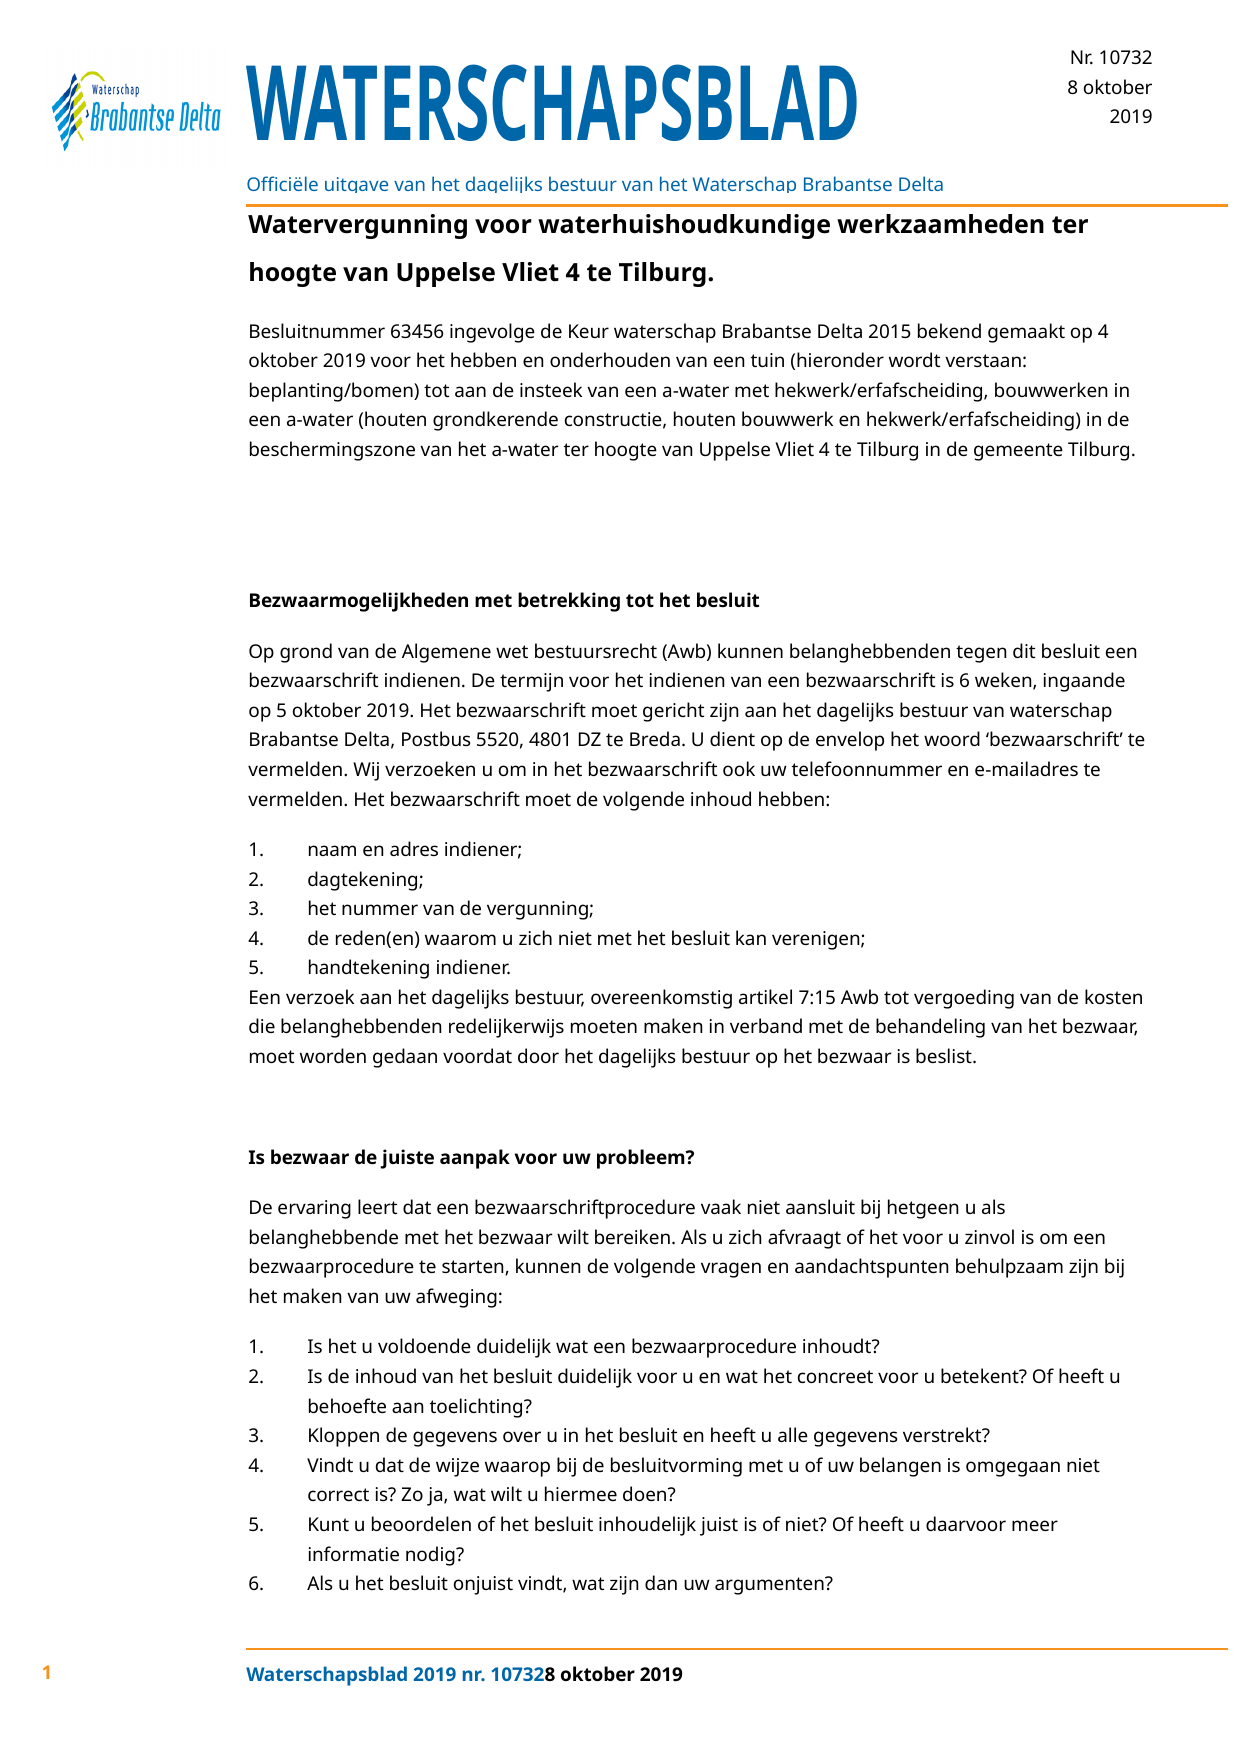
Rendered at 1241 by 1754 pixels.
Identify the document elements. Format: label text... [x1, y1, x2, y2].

text Op grond van de Algemene wet bestuursrecht (Awb) kunnen belanghebbenden tegen dit besluit een bezwaarschrift indienen. De termijn voor het indienen van een bezwaarschrift is 6 weken, ingaande op 5 oktober 2019. Het bezwaarschrift moet gericht zijn aan het dagelijks bestuur van waterschap Brabantse Delta, Postbus 5520, 4801 DZ te Breda. U dient op de envelop het woord ‘bezwaarschrift’ te vermelden. Wij verzoeken u om in het bezwaarschrift ook uw telefoonnummer en e‑mailadres te vermelden. Het bezwaarschrift moet de volgende inhoud hebben: [248, 638, 1152, 812]
list Is het u voldoende duidelijk wat een bezwaarprocedure inhoudt? [248, 1334, 1152, 1359]
text Bezwaarmogelijkheden met betrekking tot het besluit [248, 587, 1152, 613]
list Kunt u beoordelen of het besluit inhoudelijk juist is of niet? Of heeft u daarvoor meer informatie nodig? [248, 1511, 1152, 1567]
text Een verzoek aan het dagelijks bestuur, overeenkomstig artikel 7:15 Awb tot vergoeding van de kosten die belanghebbenden redelijkerwijs moeten maken in verband met de behandeling van het bezwaar, moet worden gedaan voordat door het dagelijks bestuur op het bezwaar is beslist. [248, 984, 1152, 1069]
list Kloppen de gegevens over u in het besluit en heeft u alle gegevens verstrekt? [248, 1422, 1152, 1448]
text Is bezwaar de juiste aanpak voor uw probleem? [248, 1144, 1152, 1170]
list handtekening indiener. [248, 954, 1152, 980]
list dagtekening; [248, 866, 1152, 892]
list het nummer van de vergunning; [248, 895, 1152, 921]
text De ervaring leert dat een bezwaarschriftprocedure vaak niet aansluit bij hetgeen u als belanghebbende met het bezwaar wilt bereiken. Als u zich afvraagt of het voor u zinvol is om een bezwaarprocedure te starten, kunnen de volgende vragen en aandachtspunten behulpzaam zijn bij het maken van uw afweging: [248, 1194, 1152, 1309]
list naam en adres indiener; [248, 836, 1152, 862]
list Vindt u dat de wijze waarop bij de besluitvorming met u of uw belangen is omgegaan niet correct is? Zo ja, wat wilt u hiermee doen? [248, 1452, 1152, 1507]
text Watervergunning voor waterhuishoudkundige werkzaamheden ter hoogte van Uppelse Vliet 4 te Tilburg. [248, 207, 1152, 288]
list de reden(en) waarom u zich niet met het besluit kan verenigen; [248, 925, 1152, 951]
picture [41, 47, 231, 172]
text Besluitnummer 63456 ingevolge de Keur waterschap Brabantse Delta 2015 bekend gemaakt op 4 oktober 2019 voor het hebben en onderhouden van een tuin (hieronder wordt verstaan: beplanting/bomen) tot aan de insteek van een a-water met hekwerk/erfafscheiding, bouwwerken in een a-water (houten grondkerende constructie, houten bouwwerk en hekwerk/erfafscheiding) in de beschermingszone van het a-water ter hoogte van Uppelse Vliet 4 te Tilburg in de gemeente Tilburg. [248, 318, 1152, 462]
list Is de inhoud van het besluit duidelijk voor u en wat het concreet voor u betekent? Of heeft u behoefte aan toelichting? [248, 1363, 1152, 1419]
list Als u het besluit onjuist vindt, wat zijn dan uw argumenten? [248, 1570, 1152, 1596]
